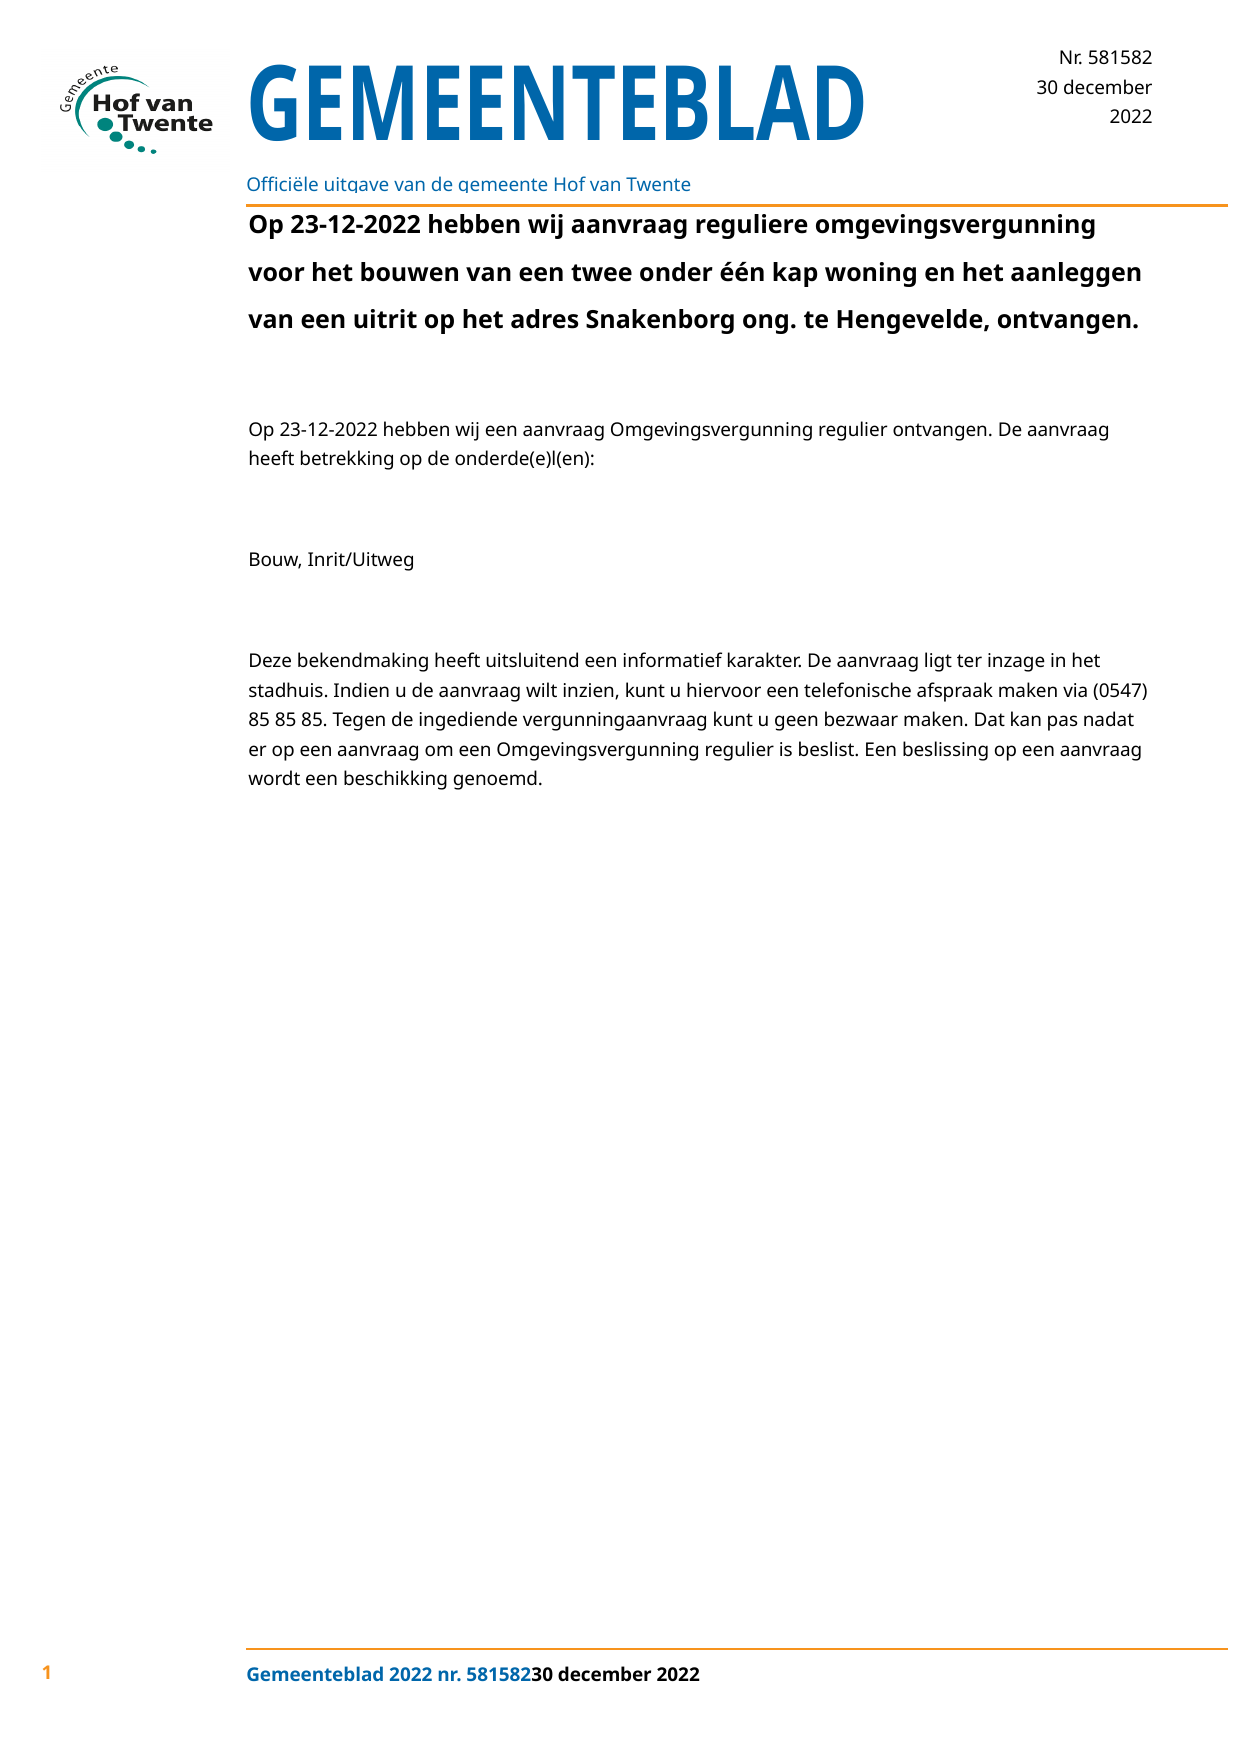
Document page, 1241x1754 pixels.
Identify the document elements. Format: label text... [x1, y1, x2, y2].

text Bouw, Inrit/Uitweg [248, 546, 1152, 572]
text Op 23-12-2022 hebben wij aanvraag reguliere omgevingsvergunning voor het bouwen van een twee onder één kap woning en het aanleggen van een uitrit op het adres Snakenborg ong. te Hengevelde, ontvangen. [248, 207, 1152, 336]
text Op 23-12-2022 hebben wij een aanvraag Omgevingsvergunning regulier ontvangen. De aanvraag heeft betrekking op de onderde(e)l(en): [248, 416, 1152, 471]
picture [41, 47, 231, 172]
text Deze bekendmaking heeft uitsluitend een informatief karakter. De aanvraag ligt ter inzage in het stadhuis. Indien u de aanvraag wilt inzien, kunt u hiervoor een telefonische afspraak maken via (0547) 85 85 85. Tegen de ingediende vergunningaanvraag kunt u geen bezwaar maken. Dat kan pas nadat er op een aanvraag om een Omgevingsvergunning regulier is beslist. Een beslissing op een aanvraag wordt een beschikking genoemd. [248, 647, 1152, 791]
